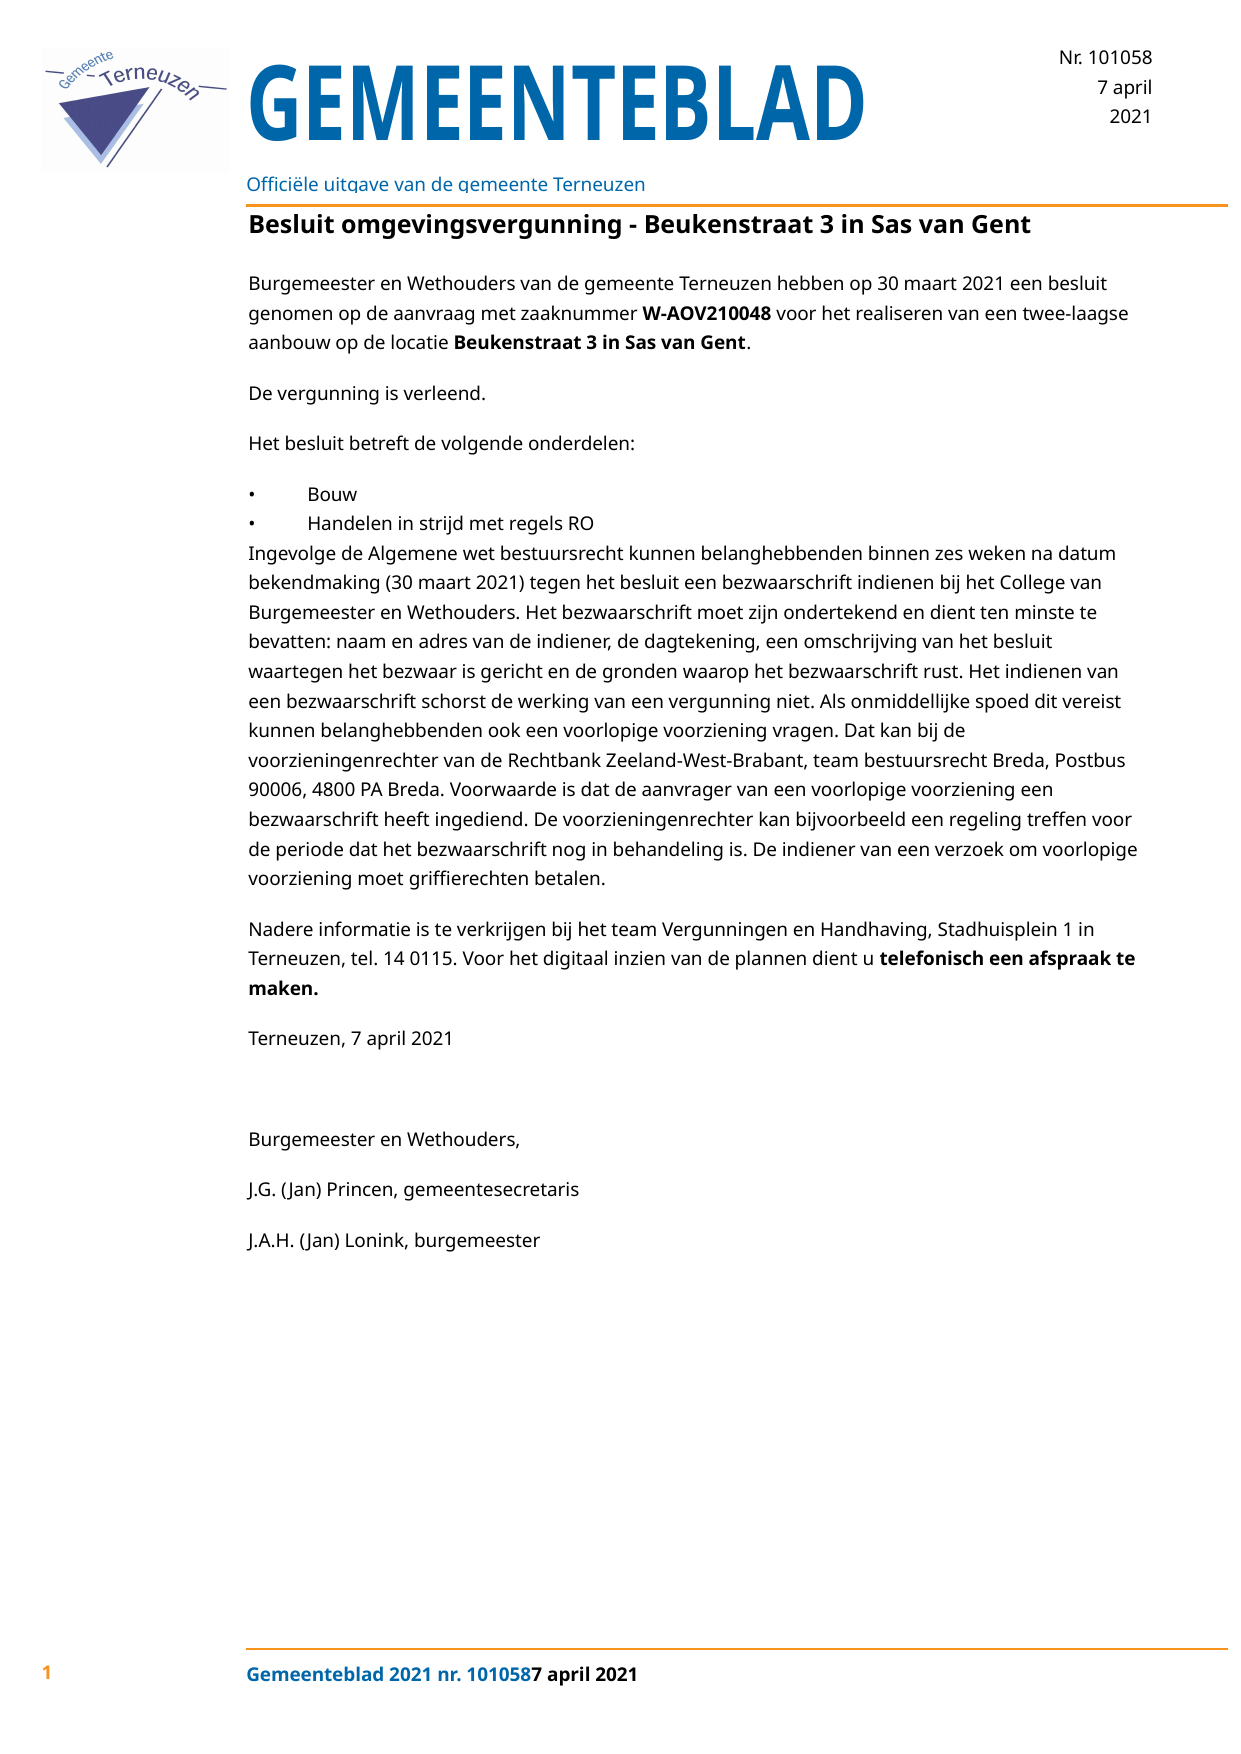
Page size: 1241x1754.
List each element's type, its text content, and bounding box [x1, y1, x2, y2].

text Burgemeester en Wethouders van de gemeente Terneuzen hebben op 30 maart 2021 een besluit genomen op de aanvraag met zaaknummer W-AOV210048 voor het realiseren van een twee-laagse aanbouw op de locatie Beukenstraat 3 in Sas van Gent. [248, 270, 1152, 355]
text Nadere informatie is te verkrijgen bij het team Vergunningen en Handhaving, Stadhuisplein 1 in Terneuzen, tel. 14 0115. Voor het digitaal inzien van de plannen dient u telefonisch een afspraak te maken. [248, 916, 1152, 1001]
text Terneuzen, 7 april 2021 [248, 1025, 1152, 1051]
text J.G. (Jan) Princen, gemeentesecretaris [248, 1177, 1152, 1202]
text Besluit omgevingsvergunning - Beukenstraat 3 in Sas van Gent [248, 207, 1152, 241]
text J.A.H. (Jan) Lonink, burgemeester [248, 1227, 1152, 1253]
list Bouw [248, 481, 1152, 506]
text Burgemeester en Wethouders, [248, 1126, 1152, 1152]
text Het besluit betreft de volgende onderdelen: [248, 430, 1152, 456]
text De vergunning is verleend. [248, 380, 1152, 406]
list Handelen in strijd met regels RO [248, 510, 1152, 536]
text Ingevolge de Algemene wet bestuursrecht kunnen belanghebbenden binnen zes weken na datum bekendmaking (30 maart 2021) tegen het besluit een bezwaarschrift indienen bij het College van Burgemeester en Wethouders. Het bezwaarschrift moet zijn ondertekend en dient ten minste te bevatten: naam en adres van de indiener, de dagtekening, een omschrijving van het besluit waartegen het bezwaar is gericht en de gronden waarop het bezwaarschrift rust. Het indienen van een bezwaarschrift schorst de werking van een vergunning niet. Als onmiddellijke spoed dit vereist kunnen belanghebbenden ook een voorlopige voorziening vragen. Dat kan bij de voorzieningenrechter van de Rechtbank Zeeland-West-Brabant, team bestuursrecht Breda, Postbus 90006, 4800 PA Breda. Voorwaarde is dat de aanvrager van een voorlopige voorziening een bezwaarschrift heeft ingediend. De voorzieningenrechter kan bijvoorbeeld een regeling treffen voor de periode dat het bezwaarschrift nog in behandeling is. De indiener van een verzoek om voorlopige voorziening moet griffierechten betalen. [248, 540, 1152, 891]
picture [41, 47, 231, 172]
